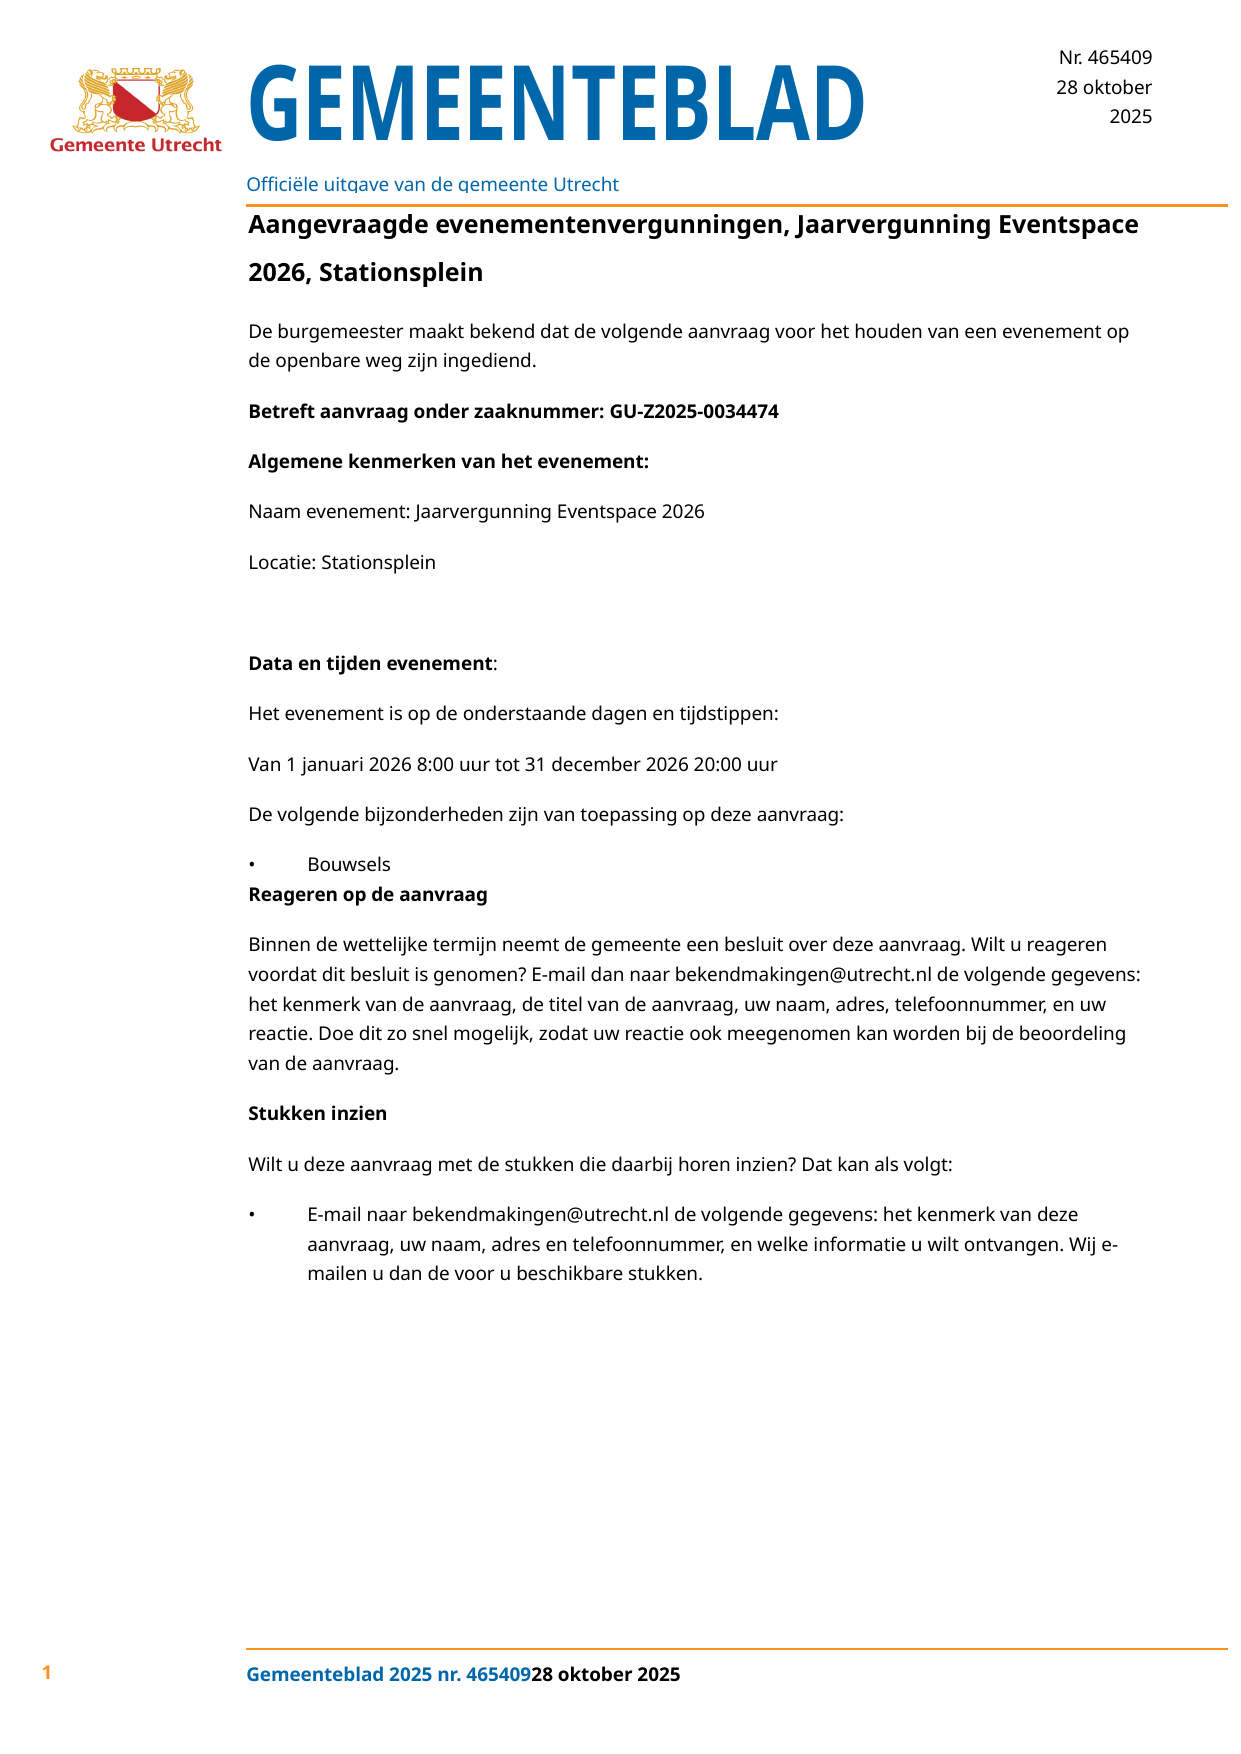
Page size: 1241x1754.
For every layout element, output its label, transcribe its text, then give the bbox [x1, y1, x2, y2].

picture [41, 47, 231, 172]
text Naam evenement: Jaarvergunning Eventspace 2026 [248, 499, 1152, 524]
text De volgende bijzonderheden zijn van toepassing op deze aanvraag: [248, 801, 1152, 827]
list E-mail naar bekendmakingen@utrecht.nl de volgende gegevens: het kenmerk van deze aanvraag, uw naam, adres en telefoonnummer, en welke informatie u wilt ontvangen. Wij e-mailen u dan de voor u beschikbare stukken. [248, 1201, 1152, 1286]
text Wilt u deze aanvraag met de stukken die daarbij horen inzien? Dat kan als volgt: [248, 1151, 1152, 1177]
text De burgemeester maakt bekend dat de volgende aanvraag voor het houden van een evenement op de openbare weg zijn ingediend. [248, 318, 1152, 373]
text Locatie: Stationsplein [248, 549, 1152, 575]
text Data en tijden evenement: [248, 650, 1152, 676]
list Bouwsels [248, 852, 1152, 877]
text Het evenement is op de onderstaande dagen en tijdstippen: [248, 700, 1152, 726]
text Aangevraagde evenementenvergunningen, Jaarvergunning Eventspace 2026, Stationsplein [248, 207, 1152, 288]
text Algemene kenmerken van het evenement: [248, 448, 1152, 474]
text Binnen de wettelijke termijn neemt de gemeente een besluit over deze aanvraag. Wilt u reageren voordat dit besluit is genomen? E-mail dan naar bekendmakingen@utrecht.nl de volgende gegevens: het kenmerk van de aanvraag, de titel van de aanvraag, uw naam, adres, telefoonnummer, en uw reactie. Doe dit zo snel mogelijk, zodat uw reactie ook meegenomen kan worden bij de beoordeling van de aanvraag. [248, 932, 1152, 1076]
text Betreft aanvraag onder zaaknummer: GU-Z2025-0034474 [248, 398, 1152, 424]
text Van 1 januari 2026 8:00 uur tot 31 december 2026 20:00 uur [248, 751, 1152, 777]
text Reageren op de aanvraag [248, 881, 1152, 907]
text Stukken inzien [248, 1100, 1152, 1126]
